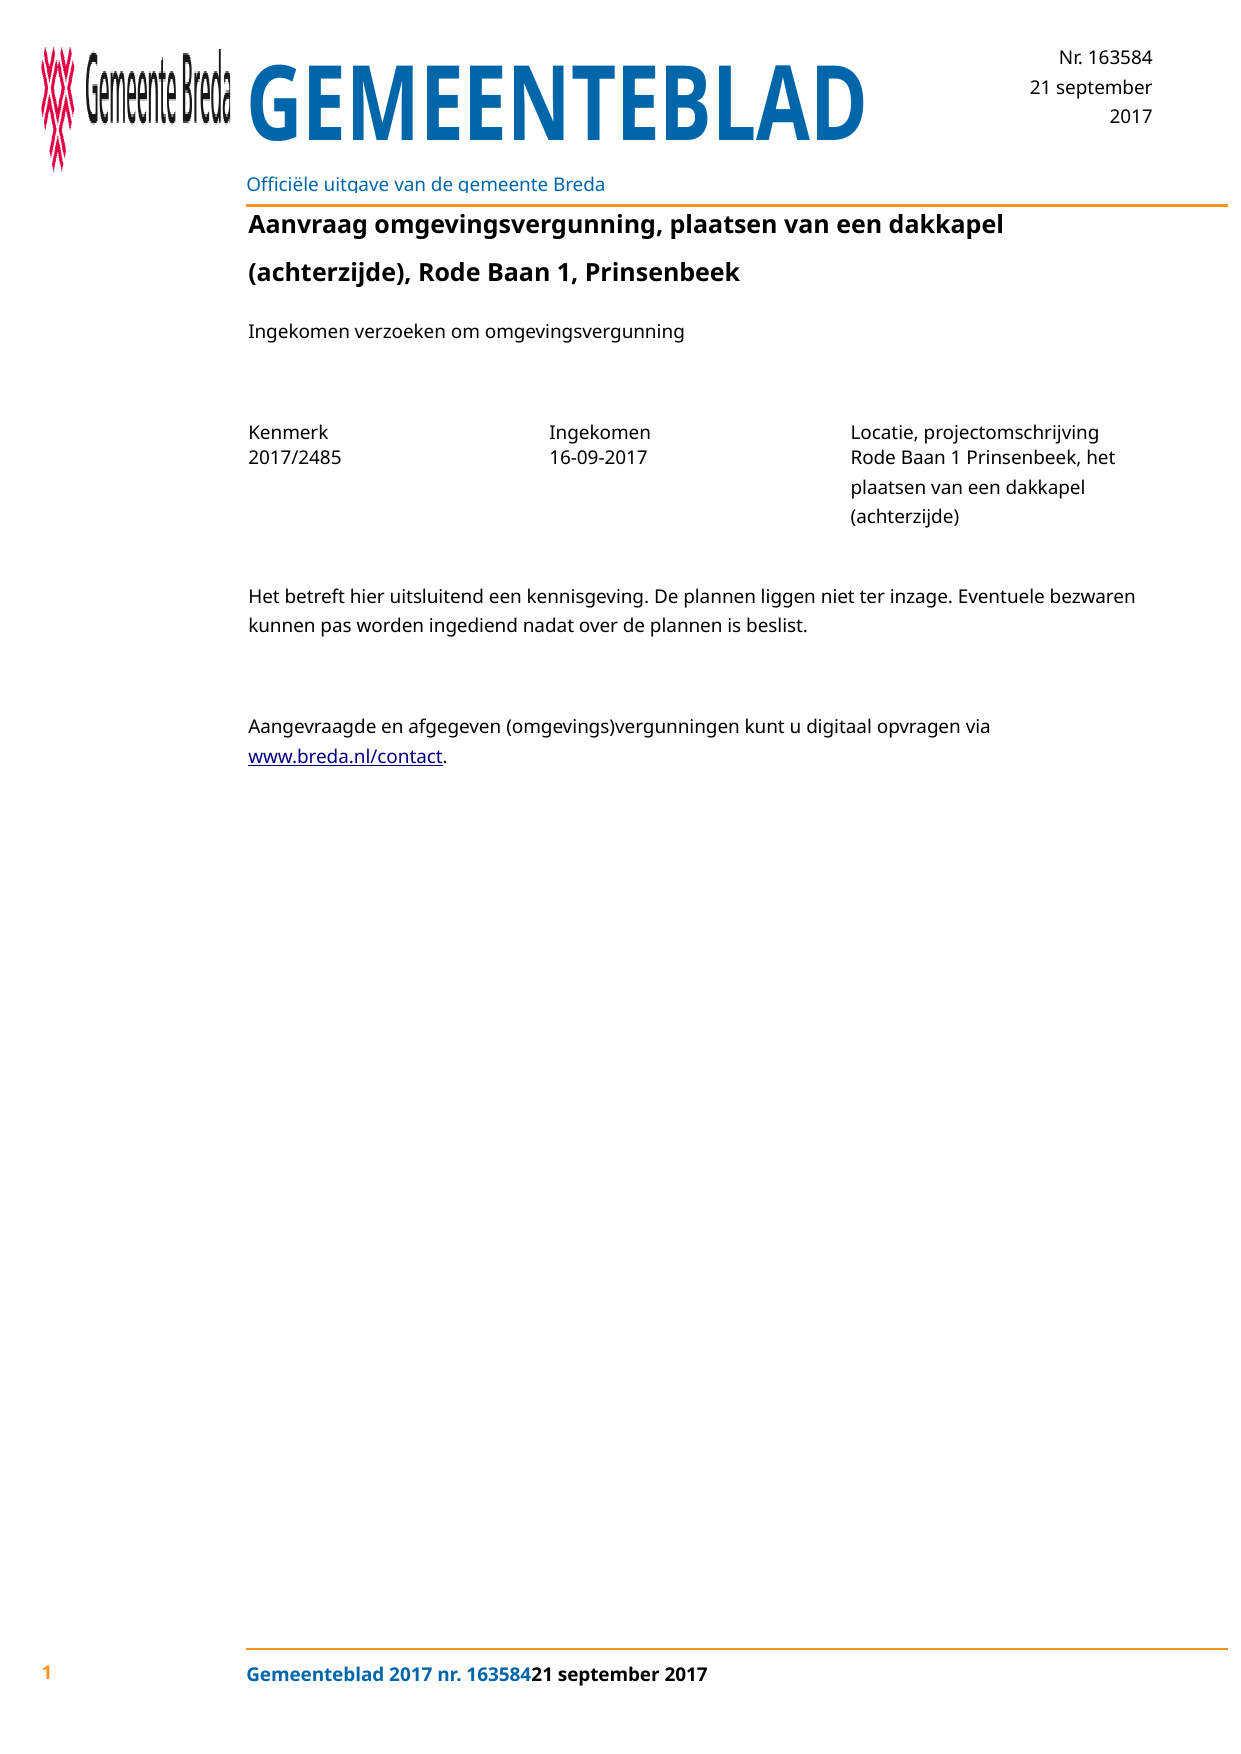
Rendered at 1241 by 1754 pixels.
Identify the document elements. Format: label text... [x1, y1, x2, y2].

table_header Ingekomen [549, 419, 850, 444]
text Aangevraagde en afgegeven (omgevings)vergunningen kunt u digitaal opvragen via www.breda.nl/contact. [248, 713, 1152, 769]
picture [41, 47, 231, 172]
text Aanvraag omgevingsvergunning, plaatsen van een dakkapel (achterzijde), Rode Baan 1, Prinsenbeek [248, 207, 1152, 288]
text Het betreft hier uitsluitend een kennisgeving. De plannen liggen niet ter inzage. Eventuele bezwaren kunnen pas worden ingediend nadat over de plannen is beslist. [248, 583, 1152, 638]
table_cell Rode Baan 1 Prinsenbeek, het plaatsen van een dakkapel (achterzijde) [850, 445, 1152, 529]
table_cell 16-09-2017 [549, 445, 850, 529]
table_header Kenmerk [248, 419, 549, 444]
text Ingekomen verzoeken om omgevingsvergunning [248, 318, 1152, 344]
table_cell 2017/2485 [248, 445, 549, 529]
table_header Locatie, projectomschrijving [850, 419, 1152, 444]
